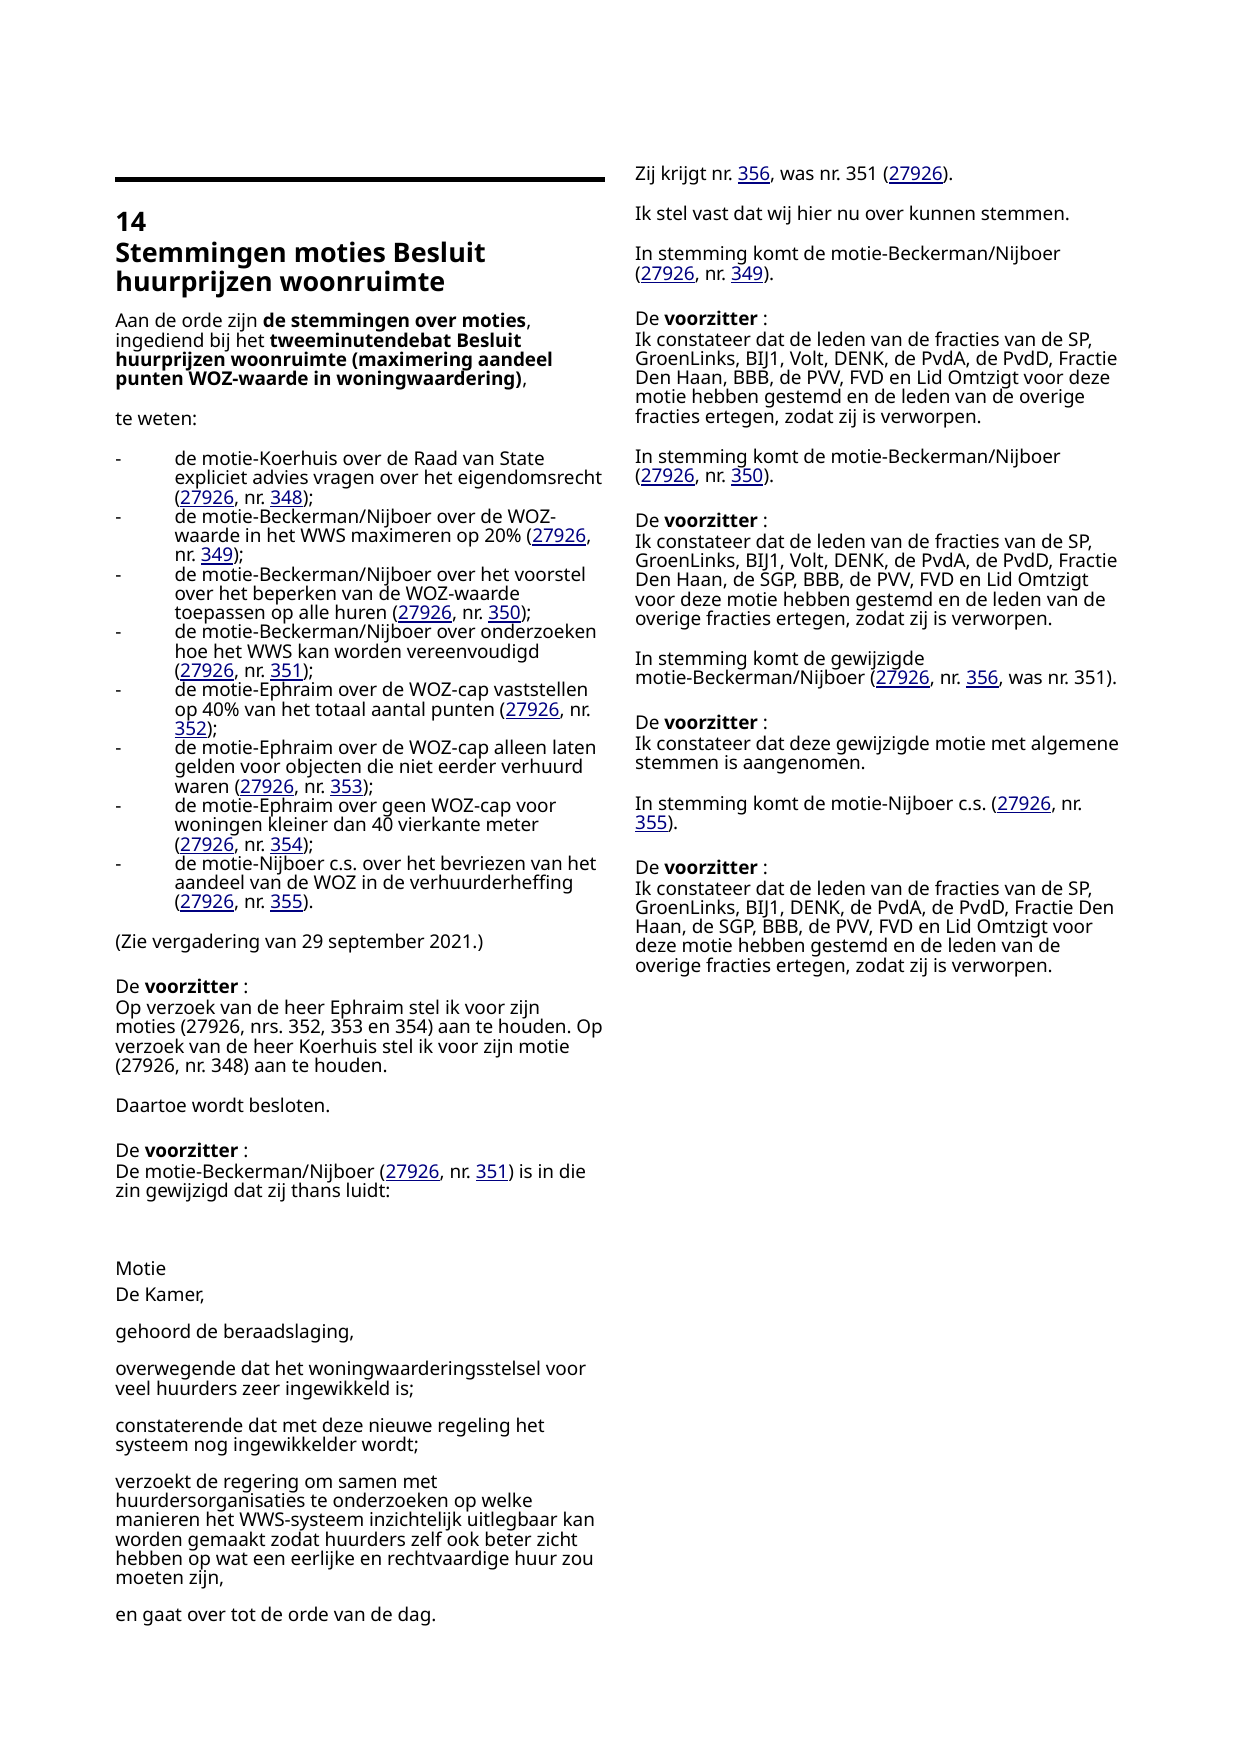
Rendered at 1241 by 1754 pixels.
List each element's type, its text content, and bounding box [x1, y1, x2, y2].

text De voorzitter : [635, 507, 1125, 533]
text Ik constateer dat de leden van de fracties van de SP, GroenLinks, BIJ1, DENK, de PvdA, de PvdD, Fractie Den Haan, de SGP, BBB, de PVV, FVD en Lid Omtzigt voor deze motie hebben gestemd en de leden van de overige fracties ertegen, zodat zij is verworpen. [635, 879, 1125, 976]
text te weten: [115, 410, 605, 429]
text Op verzoek van de heer Ephraim stel ik voor zijn moties (27926, nrs. 352, 353 en 354) aan te houden. Op verzoek van de heer Koerhuis stel ik voor zijn motie (27926, nr. 348) aan te houden. [115, 999, 605, 1076]
text De voorzitter : [115, 973, 605, 999]
list de motie-Beckerman/Nijboer over het voorstel over het beperken van de WOZ-waarde toepassen op alle huren (27926, nr. 350); [115, 566, 605, 623]
list de motie-Ephraim over de WOZ-cap alleen laten gelden voor objecten die niet eerder verhuurd waren (27926, nr. 353); [115, 739, 605, 797]
list de motie-Nijboer c.s. over het bevriezen van het aandeel van de WOZ in de verhuurderheffing (27926, nr. 355). [115, 855, 605, 913]
text De motie-Beckerman/Nijboer (27926, nr. 351) is in die zin gewijzigd dat zij thans luidt: [115, 1163, 605, 1201]
text De voorzitter : [115, 1137, 605, 1163]
text overwegende dat het woningwaarderingsstelsel voor veel huurders zeer ingewikkeld is; [115, 1360, 605, 1399]
list de motie-Ephraim over geen WOZ-cap voor woningen kleiner dan 40 vierkante meter (27926, nr. 354); [115, 797, 605, 855]
text Daartoe wordt besloten. [115, 1097, 605, 1116]
text Ik stel vast dat wij hier nu over kunnen stemmen. [635, 205, 1125, 224]
text In stemming komt de motie-Nijboer c.s. (27926, nr. 355). [635, 794, 1125, 833]
text gehoord de beraadslaging, [115, 1323, 605, 1343]
text Ik constateer dat de leden van de fracties van de SP, GroenLinks, BIJ1, Volt, DENK, de PvdA, de PvdD, Fractie Den Haan, de SGP, BBB, de PVV, FVD en Lid Omtzigt voor deze motie hebben gestemd en de leden van de overige fracties ertegen, zodat zij is verworpen. [635, 533, 1125, 629]
text Motie [115, 1255, 605, 1281]
text Ik constateer dat deze gewijzigde motie met algemene stemmen is aangenomen. [635, 735, 1125, 774]
list de motie-Koerhuis over de Raad van State expliciet advies vragen over het eigendomsrecht (27926, nr. 348); [115, 450, 605, 508]
list de motie-Beckerman/Nijboer over onderzoeken hoe het WWS kan worden vereenvoudigd (27926, nr. 351); [115, 623, 605, 681]
text en gaat over tot de orde van de dag. [115, 1606, 605, 1626]
text De voorzitter : [635, 854, 1125, 879]
list de motie-Beckerman/Nijboer over de WOZ-waarde in het WWS maximeren op 20% (27926, nr. 349); [115, 508, 605, 566]
text Stemmingen moties Besluit huurprijzen woonruimte [115, 239, 605, 312]
text constaterende dat met deze nieuwe regeling het systeem nog ingewikkelder wordt; [115, 1417, 605, 1455]
text De Kamer, [115, 1286, 605, 1306]
text Zij krijgt nr. 356, was nr. 351 (27926). [635, 165, 1125, 184]
text In stemming komt de motie-Beckerman/Nijboer (27926, nr. 350). [635, 448, 1125, 486]
text (Zie vergadering van 29 september 2021.) [115, 933, 605, 953]
text In stemming komt de motie-Beckerman/Nijboer (27926, nr. 349). [635, 245, 1125, 284]
text De voorzitter : [635, 305, 1125, 331]
text In stemming komt de gewijzigde motie-Beckerman/Nijboer (27926, nr. 356, was nr. 351). [635, 650, 1125, 688]
text Aan de orde zijn de stemmingen over moties, ingediend bij het tweeminutendebat Besluit huurprijzen woonruimte (maximering aandeel punten WOZ-waarde in woningwaardering), [115, 312, 605, 389]
text Ik constateer dat de leden van de fracties van de SP, GroenLinks, BIJ1, Volt, DENK, de PvdA, de PvdD, Fractie Den Haan, BBB, de PVV, FVD en Lid Omtzigt voor deze motie hebben gestemd en de leden van de overige fracties ertegen, zodat zij is verworpen. [635, 331, 1125, 427]
text 14 [115, 203, 605, 239]
list de motie-Ephraim over de WOZ-cap vaststellen op 40% van het totaal aantal punten (27926, nr. 352); [115, 681, 605, 739]
text verzoekt de regering om samen met huurdersorganisaties te onderzoeken op welke manieren het WWS-systeem inzichtelijk uitlegbaar kan worden gemaakt zodat huurders zelf ook beter zicht hebben op wat een eerlijke en rechtvaardige huur zou moeten zijn, [115, 1473, 605, 1588]
text De voorzitter : [635, 709, 1125, 735]
